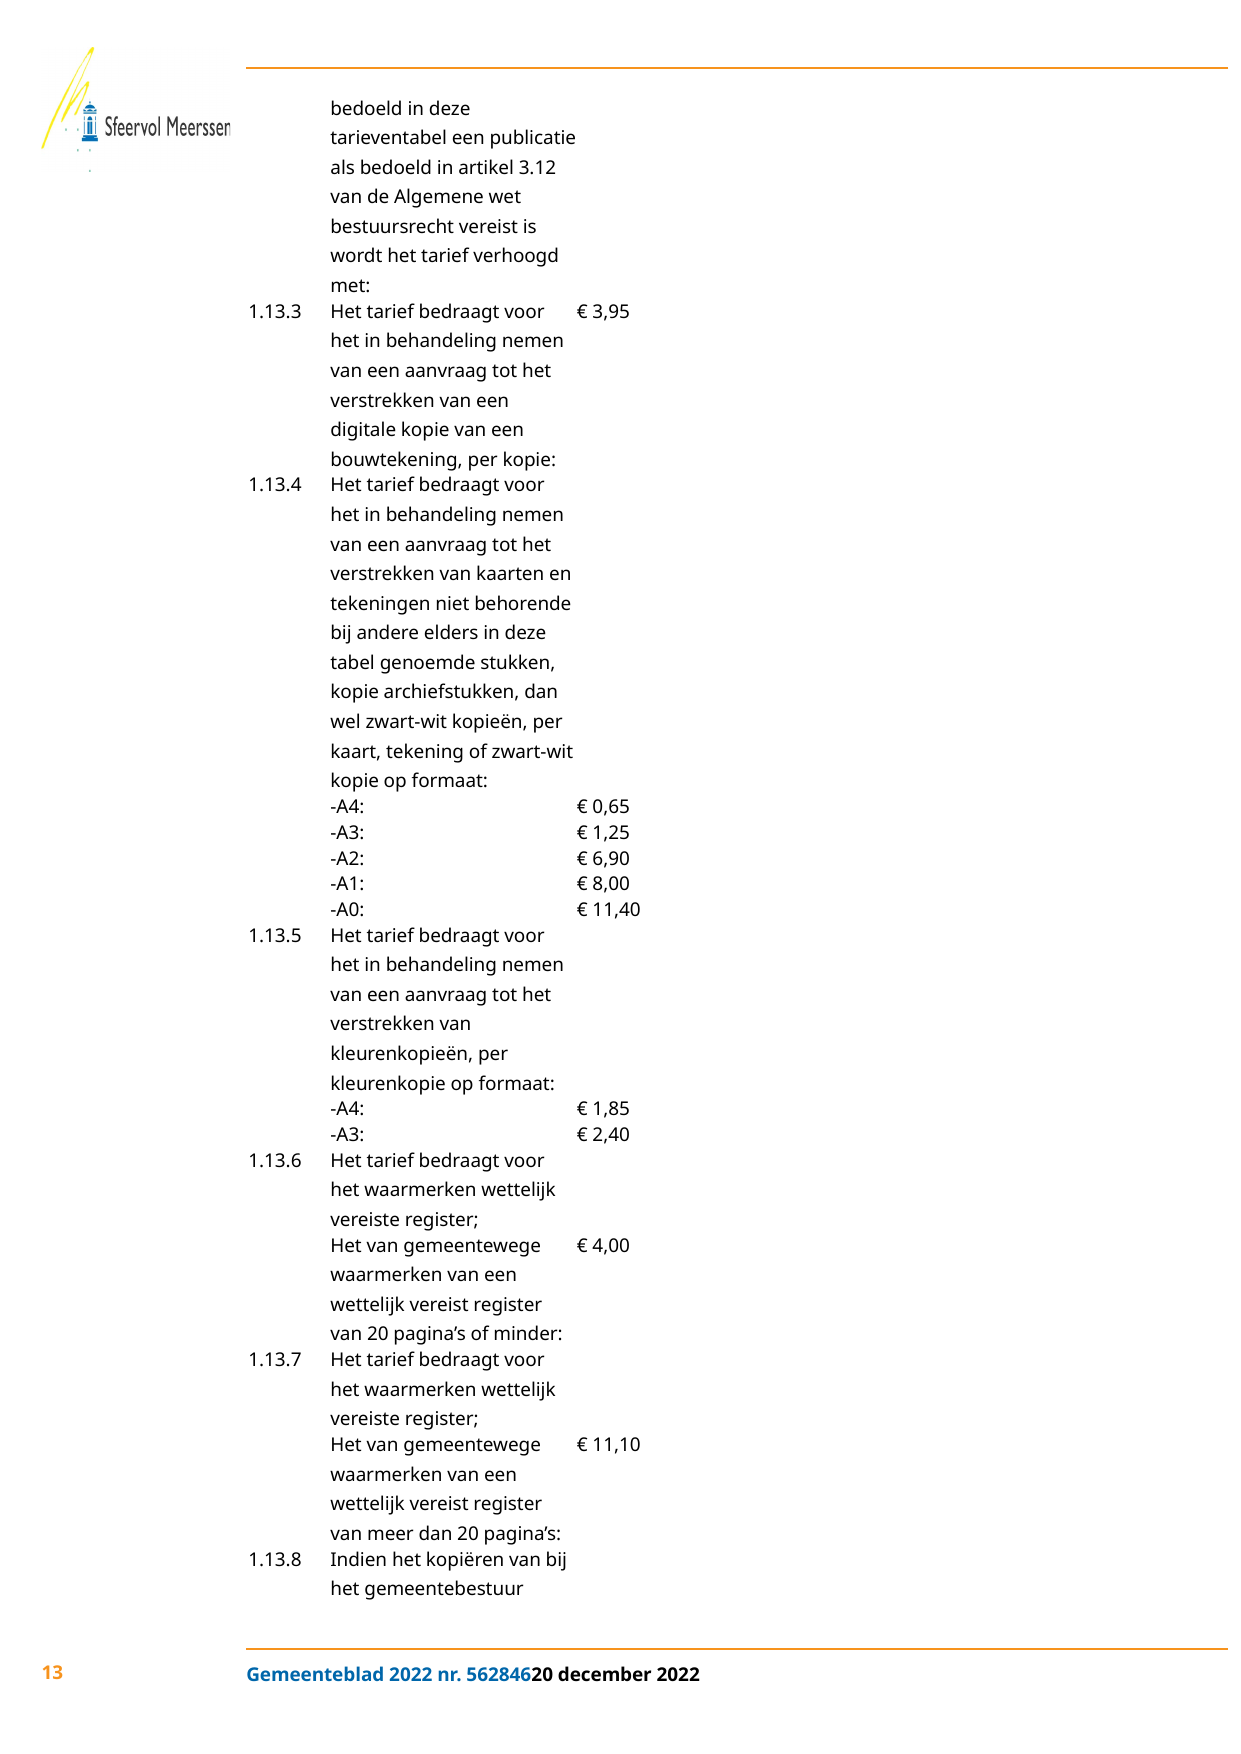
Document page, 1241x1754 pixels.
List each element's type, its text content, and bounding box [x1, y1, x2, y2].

table_cell Het van gemeentewege waarmerken van een wettelijk vereist register van 20 pagina’s of minder: [330, 1232, 577, 1346]
table_cell € 2,40 [577, 1121, 1152, 1147]
table_cell [248, 95, 330, 298]
table_cell [577, 922, 1152, 1096]
table_cell Het tarief bedraagt voor het in behandeling nemen van een aanvraag tot het verstrekken van een digitale kopie van een bouwtekening, per kopie: [330, 298, 577, 472]
table_cell -A4: [330, 1096, 577, 1121]
table_cell [577, 95, 1152, 298]
table_cell € 1,25 [577, 819, 1152, 845]
table_cell -A0: [330, 896, 577, 922]
table_cell € 0,65 [577, 793, 1152, 819]
table_cell € 8,00 [577, 870, 1152, 896]
table_cell Het tarief bedraagt voor het waarmerken wettelijk vereiste register; [330, 1147, 577, 1232]
table_cell [577, 1546, 1152, 1601]
table_cell € 11,40 [577, 896, 1152, 922]
table_cell [577, 1346, 1152, 1431]
table_cell € 11,10 [577, 1431, 1152, 1546]
table_cell [577, 472, 1152, 793]
picture [41, 47, 231, 172]
table_cell 1.13.7 [248, 1346, 330, 1546]
table_cell bedoeld in deze tarieventabel een publicatie als bedoeld in artikel 3.12 van de Algemene wet bestuursrecht vereist is wordt het tarief verhoogd met: [330, 95, 577, 298]
table_cell [577, 1147, 1152, 1232]
table_cell -A4: [330, 793, 577, 819]
table_cell Het tarief bedraagt voor het waarmerken wettelijk vereiste register; [330, 1346, 577, 1431]
table_cell € 4,00 [577, 1232, 1152, 1346]
table_cell € 6,90 [577, 845, 1152, 870]
table_cell Het van gemeentewege waarmerken van een wettelijk vereist register van meer dan 20 pagina’s: [330, 1431, 577, 1546]
table_cell 1.13.5 [248, 922, 330, 1147]
table_cell -A1: [330, 870, 577, 896]
table_cell 1.13.3 [248, 298, 330, 472]
table_cell -A2: [330, 845, 577, 870]
table_cell Indien het kopiëren van bij het gemeentebestuur [330, 1546, 577, 1601]
table_cell € 1,85 [577, 1096, 1152, 1121]
table_cell 1.13.6 [248, 1147, 330, 1346]
table_cell 1.13.8 [248, 1546, 330, 1601]
table_cell 1.13.4 [248, 472, 330, 922]
table_cell -A3: [330, 819, 577, 845]
table_cell Het tarief bedraagt voor het in behandeling nemen van een aanvraag tot het verstrekken van kaarten en tekeningen niet behorende bij andere elders in deze tabel genoemde stukken, kopie archiefstukken, dan wel zwart-wit kopieën, per kaart, tekening of zwart-wit kopie op formaat: [330, 472, 577, 793]
table_cell Het tarief bedraagt voor het in behandeling nemen van een aanvraag tot het verstrekken van kleurenkopieën, per kleurenkopie op formaat: [330, 922, 577, 1096]
table_cell € 3,95 [577, 298, 1152, 472]
table_cell -A3: [330, 1121, 577, 1147]
